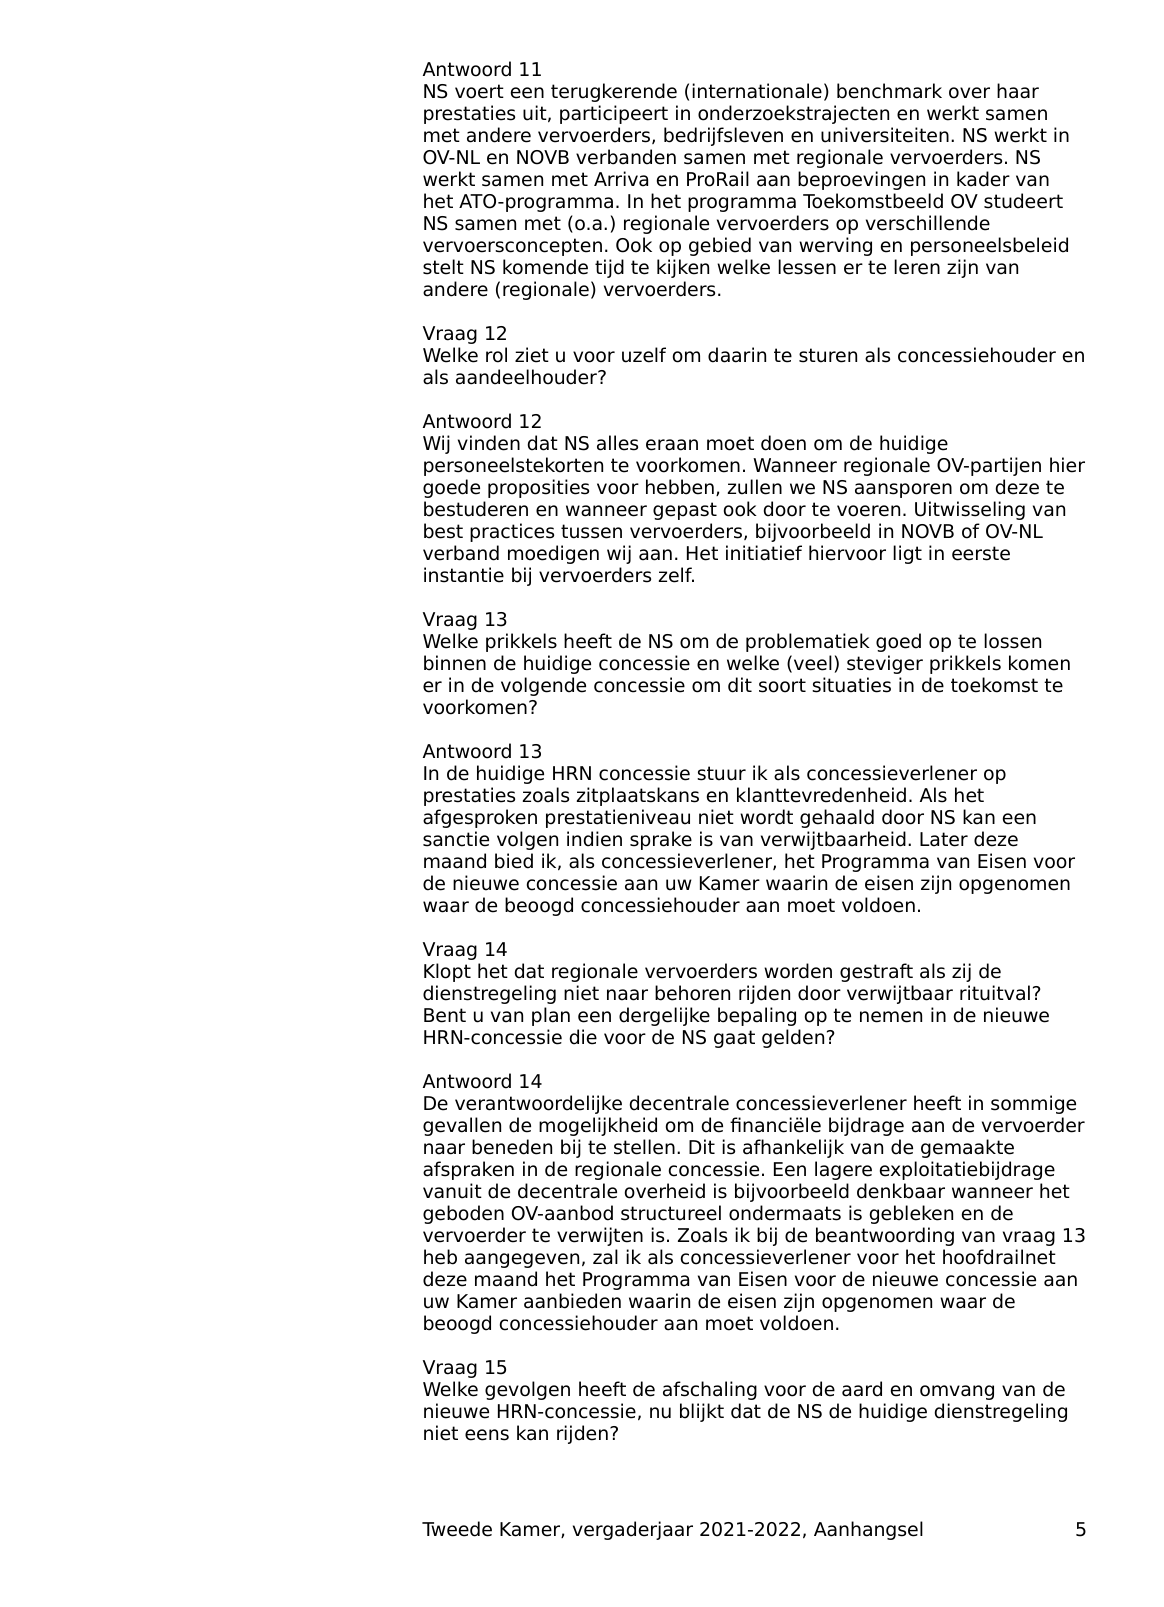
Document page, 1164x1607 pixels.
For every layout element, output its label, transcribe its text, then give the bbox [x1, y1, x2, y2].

text In de huidige HRN concessie stuur ik als concessieverlener op prestaties zoals zitplaatskans en klanttevredenheid. Als het afgesproken prestatieniveau niet wordt gehaald door NS kan een sanctie volgen indien sprake is van verwijtbaarheid. Later deze maand bied ik, als concessieverlener, het Programma van Eisen voor de nieuwe concessie aan uw Kamer waarin de eisen zijn opgenomen waar de beoogd concessiehouder aan moet voldoen. [422, 763, 1087, 917]
text Vraag 13 [422, 609, 1087, 631]
text Vraag 14 [422, 939, 1087, 961]
text Vraag 12 [422, 323, 1087, 345]
text Antwoord 13 [422, 741, 1087, 763]
text Wij vinden dat NS alles eraan moet doen om de huidige personeelstekorten te voorkomen. Wanneer regionale OV-partijen hier goede proposities voor hebben, zullen we NS aansporen om deze te bestuderen en wanneer gepast ook door te voeren. Uitwisseling van best practices tussen vervoerders, bijvoorbeeld in NOVB of OV-NL verband moedigen wij aan. Het initiatief hiervoor ligt in eerste instantie bij vervoerders zelf. [422, 433, 1087, 587]
text NS voert een terugkerende (internationale) benchmark over haar prestaties uit, participeert in onderzoekstrajecten en werkt samen met andere vervoerders, bedrijfsleven en universiteiten. NS werkt in OV-NL en NOVB verbanden samen met regionale vervoerders. NS werkt samen met Arriva en ProRail aan beproevingen in kader van het ATO-programma. In het programma Toekomstbeeld OV studeert NS samen met (o.a.) regionale vervoerders op verschillende vervoersconcepten. Ook op gebied van werving en personeelsbeleid stelt NS komende tijd te kijken welke lessen er te leren zijn van andere (regionale) vervoerders. [422, 81, 1087, 301]
text Antwoord 12 [422, 411, 1087, 433]
text Welke rol ziet u voor uzelf om daarin te sturen als concessiehouder en als aandeelhouder? [422, 345, 1087, 389]
text Antwoord 14 [422, 1071, 1087, 1093]
text Antwoord 11 [422, 59, 1087, 81]
text De verantwoordelijke decentrale concessieverlener heeft in sommige gevallen de mogelijkheid om de financiële bijdrage aan de vervoerder naar beneden bij te stellen. Dit is afhankelijk van de gemaakte afspraken in de regionale concessie. Een lagere exploitatiebijdrage vanuit de decentrale overheid is bijvoorbeeld denkbaar wanneer het geboden OV-aanbod structureel ondermaats is gebleken en de vervoerder te verwijten is. Zoals ik bij de beantwoording van vraag 13 heb aangegeven, zal ik als concessieverlener voor het hoofdrailnet deze maand het Programma van Eisen voor de nieuwe concessie aan uw Kamer aanbieden waarin de eisen zijn opgenomen waar de beoogd concessiehouder aan moet voldoen. [422, 1093, 1087, 1335]
text Welke gevolgen heeft de afschaling voor de aard en omvang van de nieuwe HRN-concessie, nu blijkt dat de NS de huidige dienstregeling niet eens kan rijden? [422, 1379, 1087, 1445]
text Welke prikkels heeft de NS om de problematiek goed op te lossen binnen de huidige concessie en welke (veel) steviger prikkels komen er in de volgende concessie om dit soort situaties in de toekomst te voorkomen? [422, 631, 1087, 719]
text Vraag 15 [422, 1357, 1087, 1379]
text Klopt het dat regionale vervoerders worden gestraft als zij de dienstregeling niet naar behoren rijden door verwijtbaar rituitval? Bent u van plan een dergelijke bepaling op te nemen in de nieuwe HRN-concessie die voor de NS gaat gelden? [422, 961, 1087, 1049]
